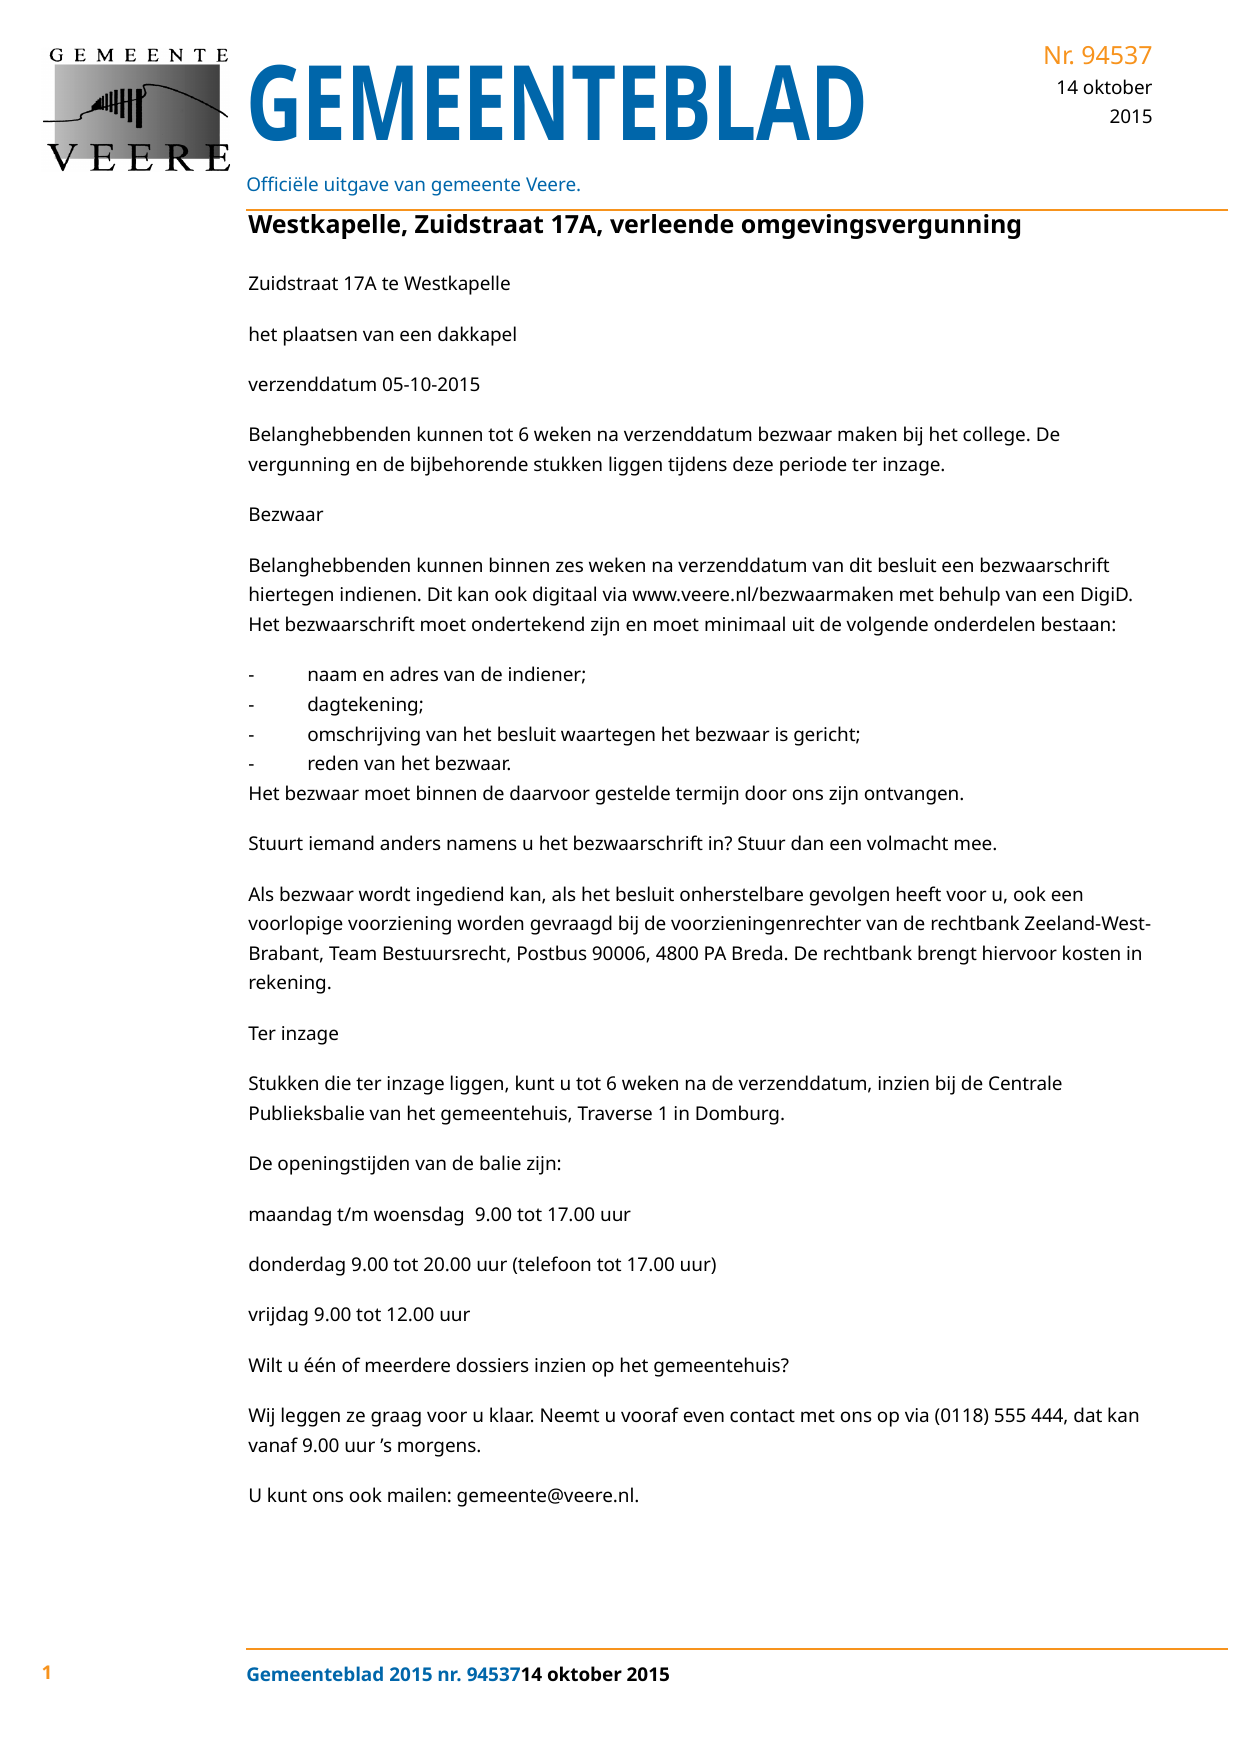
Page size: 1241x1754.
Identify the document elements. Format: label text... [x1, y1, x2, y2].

list dagtekening; [248, 691, 1152, 717]
text Het bezwaar moet binnen de daarvoor gestelde termijn door ons zijn ontvangen. [248, 780, 1152, 806]
list naam en adres van de indiener; [248, 662, 1152, 687]
text Ter inzage [248, 1020, 1152, 1046]
text maandag t/m woensdag 9.00 tot 17.00 uur [248, 1201, 1152, 1226]
text U kunt ons ook mailen: gemeente@veere.nl. [248, 1482, 1152, 1508]
text De openingstijden van de balie zijn: [248, 1150, 1152, 1176]
text verzenddatum 05-10-2015 [248, 371, 1152, 397]
list reden van het bezwaar. [248, 750, 1152, 776]
text Wij leggen ze graag voor u klaar. Neemt u vooraf even contact met ons op via (0118) 555 444, dat kan vanaf 9.00 uur ’s morgens. [248, 1402, 1152, 1458]
picture [41, 47, 231, 172]
text Zuidstraat 17A te Westkapelle [248, 270, 1152, 296]
text Westkapelle, Zuidstraat 17A, verleende omgevingsvergunning [248, 211, 1152, 241]
text donderdag 9.00 tot 20.00 uur (telefoon tot 17.00 uur) [248, 1251, 1152, 1277]
text Stuurt iemand anders namens u het bezwaarschrift in? Stuur dan een volmacht mee. [248, 830, 1152, 856]
text Als bezwaar wordt ingediend kan, als het besluit onherstelbare gevolgen heeft voor u, ook een voorlopige voorziening worden gevraagd bij de voorzieningenrechter van de rechtbank Zeeland-West-Brabant, Team Bestuursrecht, Postbus 90006, 4800 PA Breda. De rechtbank brengt hiervoor kosten in rekening. [248, 881, 1152, 995]
text vrijdag 9.00 tot 12.00 uur [248, 1302, 1152, 1327]
text Belanghebbenden kunnen tot 6 weken na verzenddatum bezwaar maken bij het college. De vergunning en de bijbehorende stukken liggen tijdens deze periode ter inzage. [248, 422, 1152, 477]
text Belanghebbenden kunnen binnen zes weken na verzenddatum van dit besluit een bezwaarschrift hiertegen indienen. Dit kan ook digitaal via www.veere.nl/bezwaarmaken met behulp van een DigiD. Het bezwaarschrift moet ondertekend zijn en moet minimaal uit de volgende onderdelen bestaan: [248, 552, 1152, 637]
text Bezwaar [248, 502, 1152, 527]
list omschrijving van het besluit waartegen het bezwaar is gericht; [248, 721, 1152, 746]
text Stukken die ter inzage liggen, kunt u tot 6 weken na de verzenddatum, inzien bij de Centrale Publieksbalie van het gemeentehuis, Traverse 1 in Domburg. [248, 1070, 1152, 1126]
text het plaatsen van een dakkapel [248, 321, 1152, 346]
text Wilt u één of meerdere dossiers inzien op het gemeentehuis? [248, 1352, 1152, 1378]
